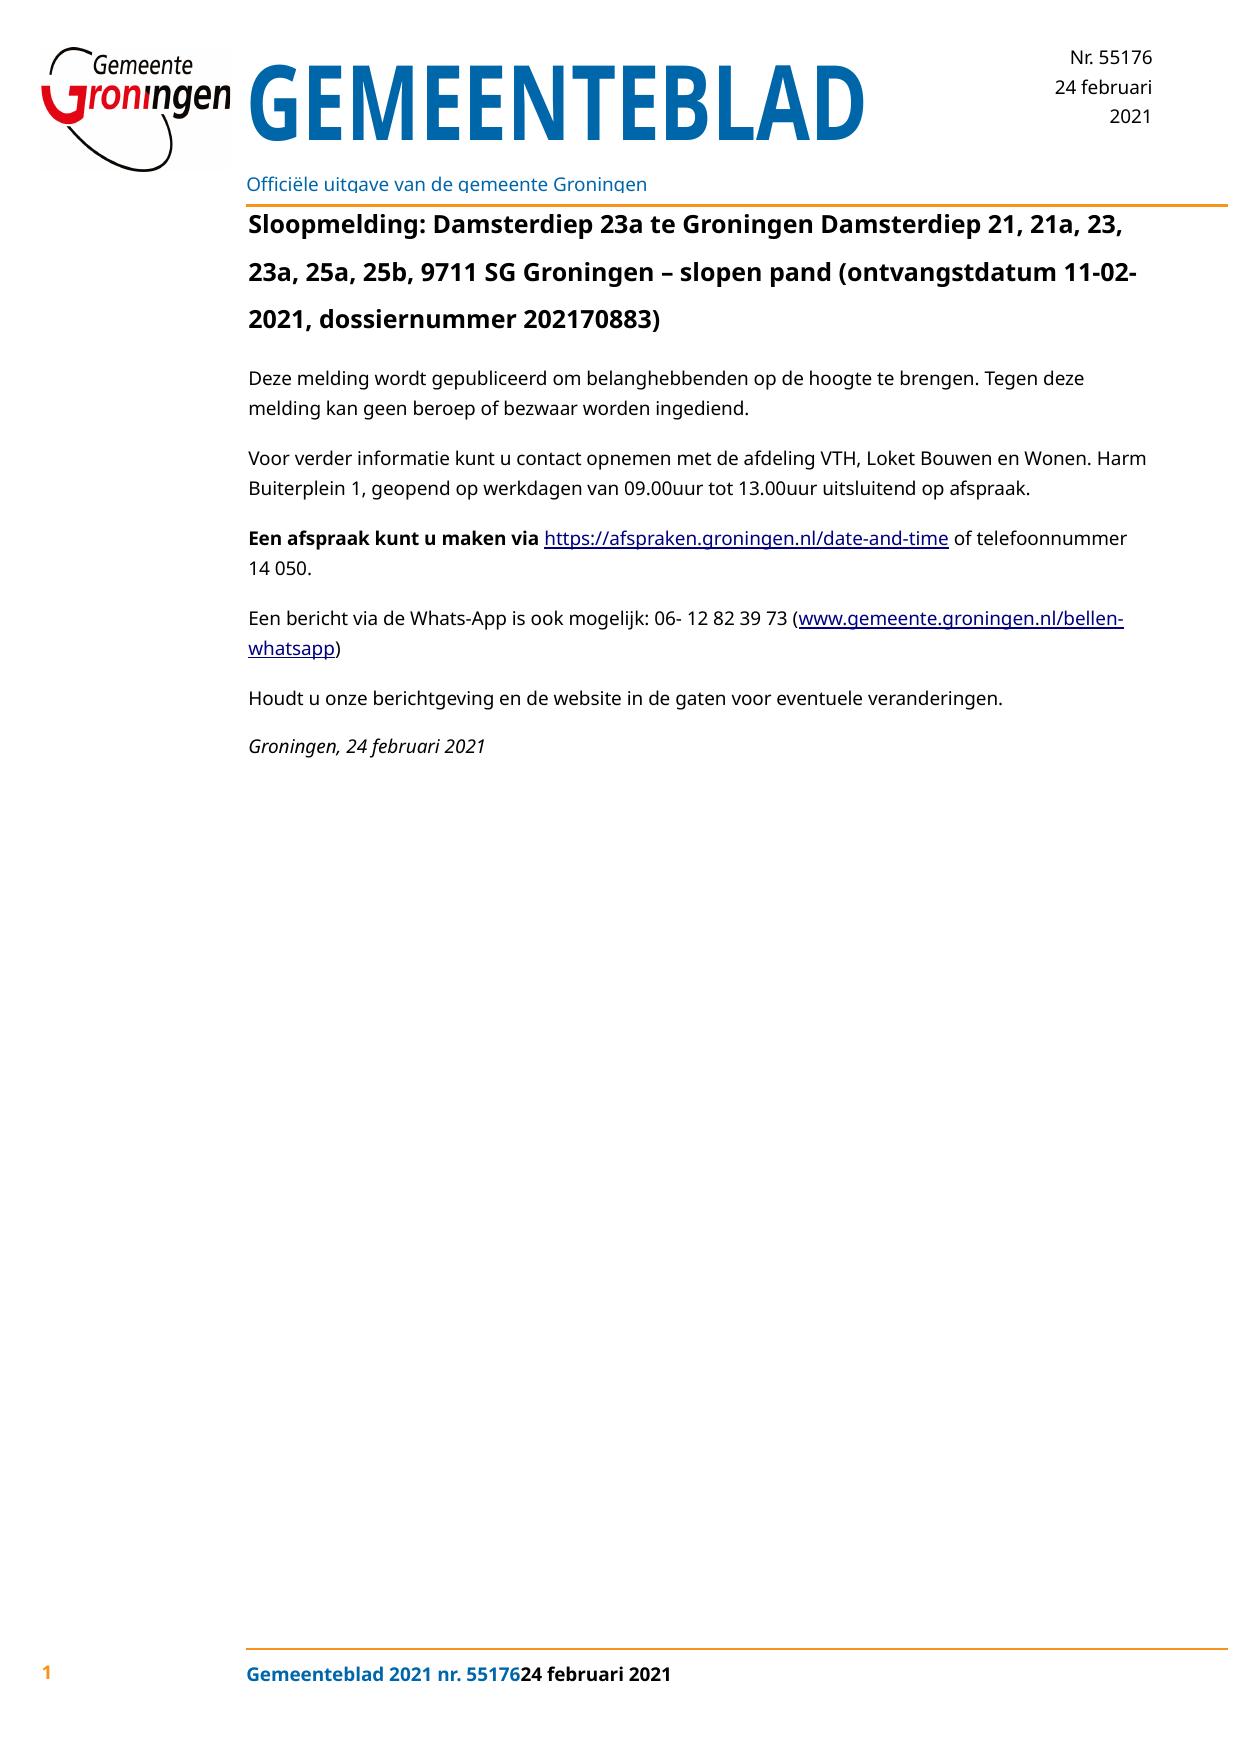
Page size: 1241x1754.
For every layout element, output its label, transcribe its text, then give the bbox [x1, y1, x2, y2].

picture [41, 47, 231, 172]
text Deze melding wordt gepubliceerd om belanghebbenden op de hoogte te brengen. Tegen deze melding kan geen beroep of bezwaar worden ingediend. [248, 366, 1152, 421]
text Sloopmelding: Damsterdiep 23a te Groningen Damsterdiep 21, 21a, 23, 23a, 25a, 25b, 9711 SG Groningen – slopen pand (ontvangstdatum 11-02-2021, dossiernummer 202170883) [248, 207, 1152, 336]
text Houdt u onze berichtgeving en de website in de gaten voor eventuele veranderingen. [248, 686, 1152, 711]
text Een bericht via de Whats-App is ook mogelijk: 06- 12 82 39 73 (www.gemeente.groningen.nl/bellen-whatsapp) [248, 606, 1152, 661]
text Een afspraak kunt u maken via https://afspraken.groningen.nl/date-and-time of telefoonnummer 14 050. [248, 526, 1152, 581]
text Voor verder informatie kunt u contact opnemen met de afdeling VTH, Loket Bouwen en Wonen. Harm Buiterplein 1, geopend op werkdagen van 09.00uur tot 13.00uur uitsluitend op afspraak. [248, 446, 1152, 501]
text Groningen, 24 februari 2021 [248, 733, 1152, 759]
